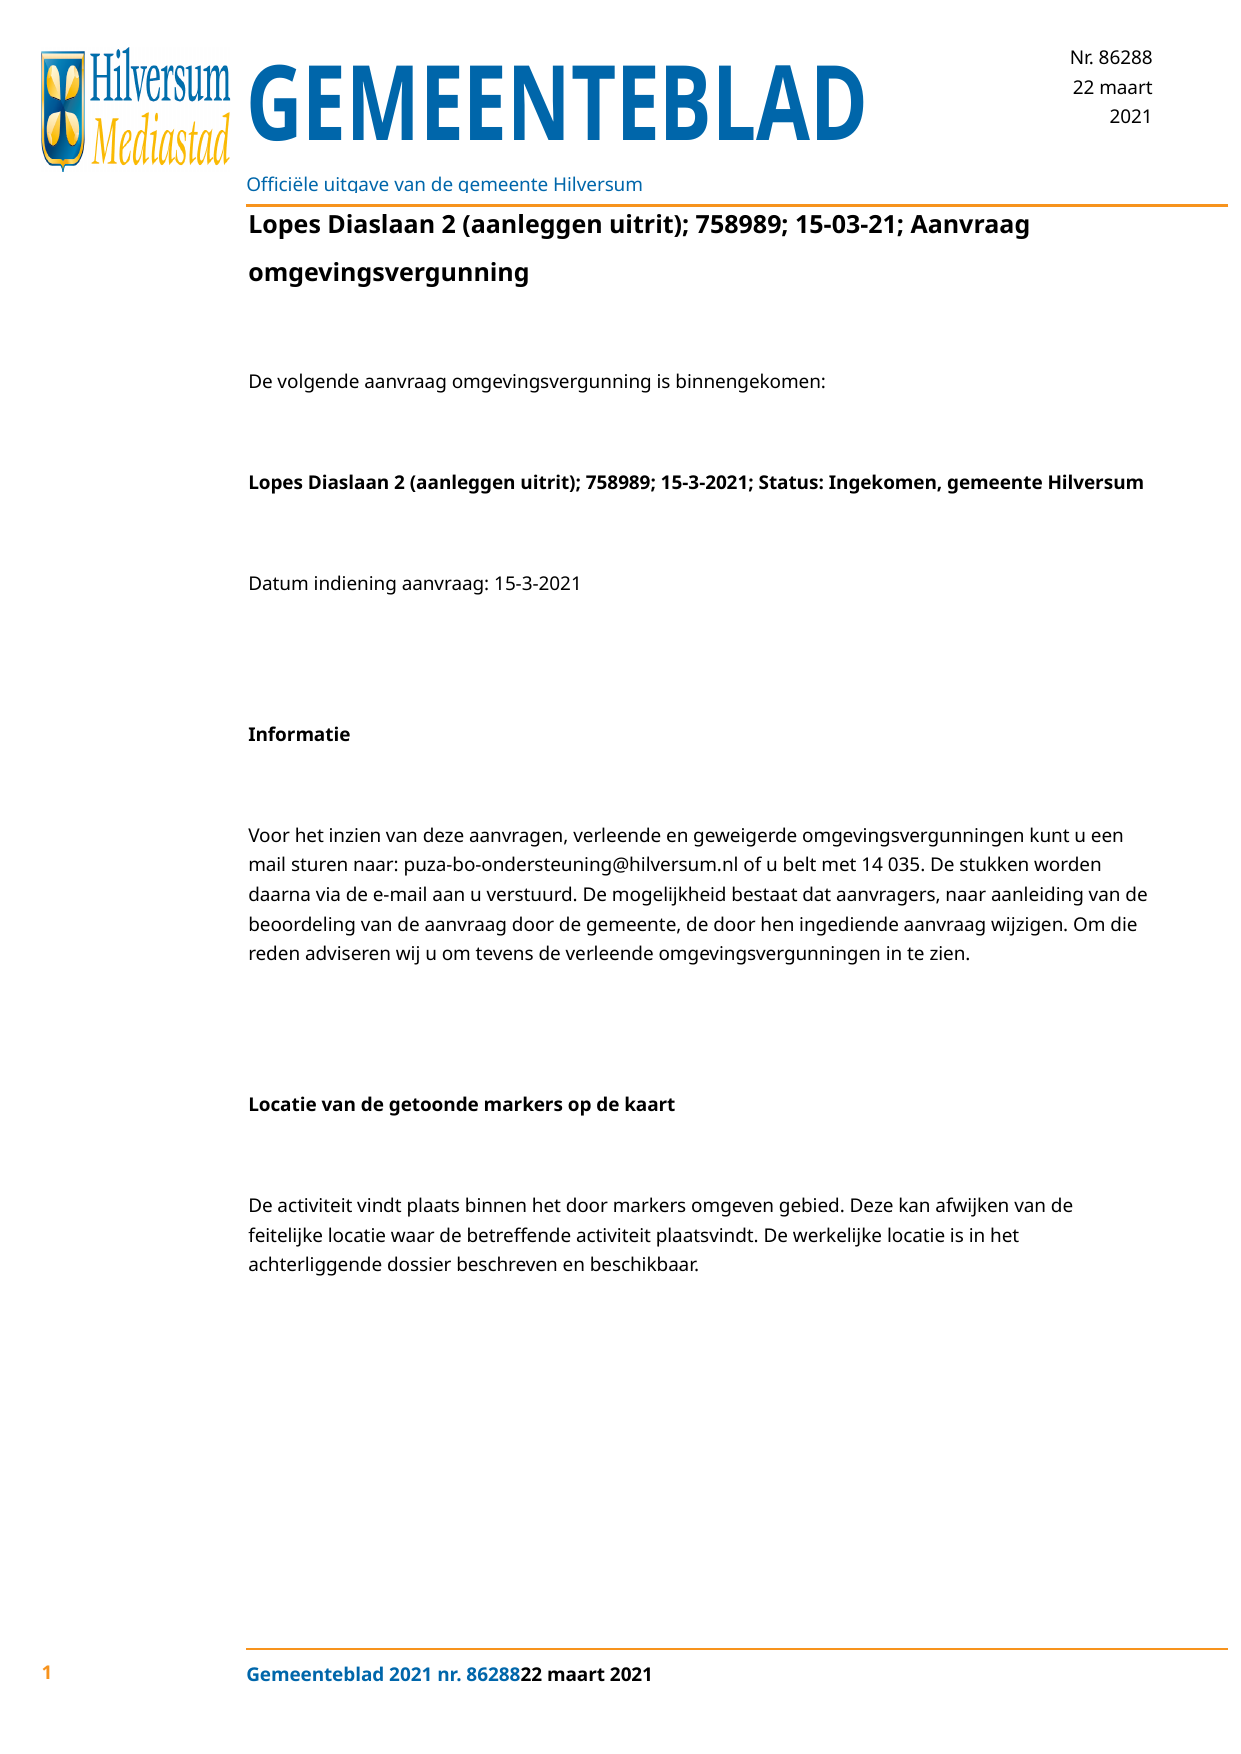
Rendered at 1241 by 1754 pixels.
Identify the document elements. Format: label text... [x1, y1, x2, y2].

text Lopes Diaslaan 2 (aanleggen uitrit); 758989; 15-03-21; Aanvraag omgevingsvergunning [248, 207, 1152, 288]
text Lopes Diaslaan 2 (aanleggen uitrit); 758989; 15-3-2021; Status: Ingekomen, gemeente Hilversum [248, 469, 1152, 495]
text De activiteit vindt plaats binnen het door markers omgeven gebied. Deze kan afwijken van de feitelijke locatie waar de betreffende activiteit plaatsvindt. De werkelijke locatie is in het achterliggende dossier beschreven en beschikbaar. [248, 1192, 1152, 1277]
picture [41, 47, 231, 172]
text Locatie van de getoonde markers op de kaart [248, 1092, 1152, 1117]
text Datum indiening aanvraag: 15-3-2021 [248, 570, 1152, 596]
text De volgende aanvraag omgevingsvergunning is binnengekomen: [248, 368, 1152, 394]
text Voor het inzien van deze aanvragen, verleende en geweigerde omgevingsvergunningen kunt u een mail sturen naar: puza-bo-ondersteuning@hilversum.nl of u belt met 14 035. De stukken worden daarna via de e-mail aan u verstuurd. De mogelijkheid bestaat dat aanvragers, naar aanleiding van de beoordeling van de aanvraag door de gemeente, de door hen ingediende aanvraag wijzigen. Om die reden adviseren wij u om tevens de verleende omgevingsvergunningen in te zien. [248, 822, 1152, 966]
text Informatie [248, 721, 1152, 747]
